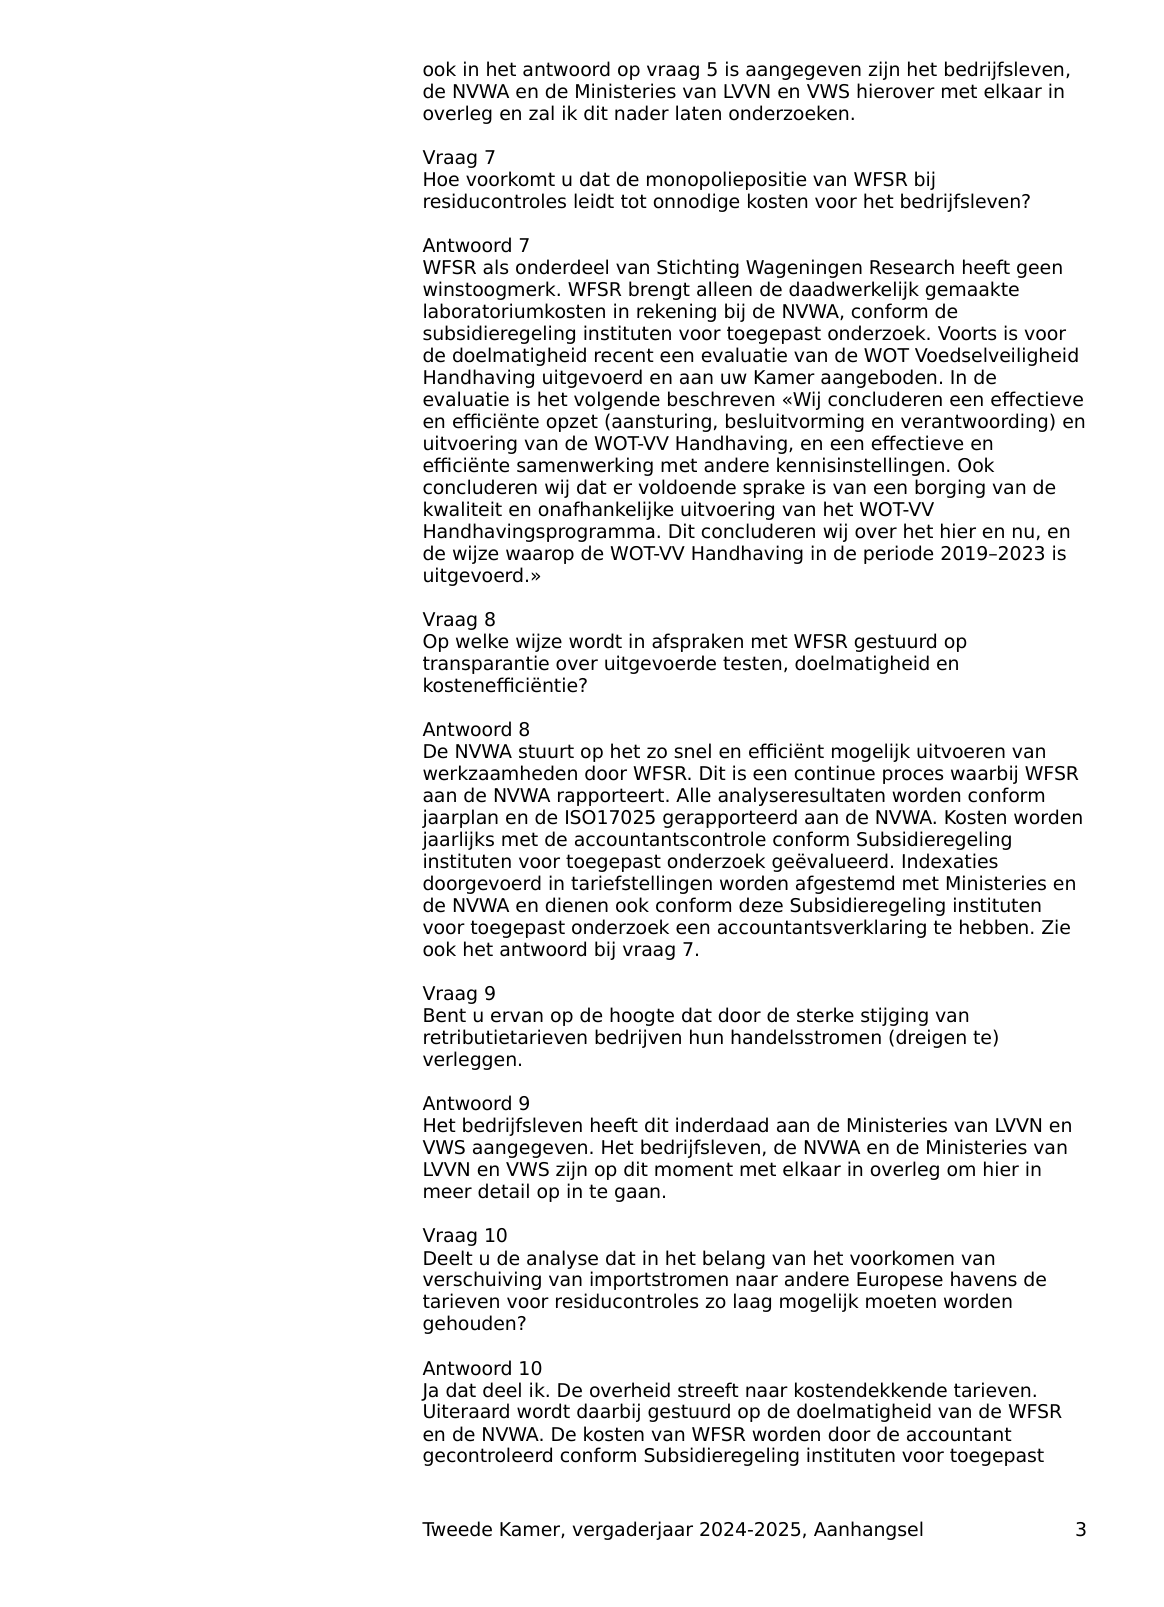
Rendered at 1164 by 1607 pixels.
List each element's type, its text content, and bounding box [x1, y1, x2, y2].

text Vraag 7 [422, 147, 1087, 169]
text Antwoord 7 [422, 235, 1087, 257]
text Deelt u de analyse dat in het belang van het voorkomen van verschuiving van importstromen naar andere Europese havens de tarieven voor residucontroles zo laag mogelijk moeten worden gehouden? [422, 1247, 1087, 1335]
text Bent u ervan op de hoogte dat door de sterke stijging van retributietarieven bedrijven hun handelsstromen (dreigen te) verleggen. [422, 1005, 1087, 1071]
text Antwoord 10 [422, 1357, 1087, 1379]
text Vraag 8 [422, 609, 1087, 631]
text Hoe voorkomt u dat de monopoliepositie van WFSR bij residucontroles leidt tot onnodige kosten voor het bedrijfsleven? [422, 169, 1087, 213]
text Vraag 10 [422, 1225, 1087, 1247]
text Antwoord 8 [422, 719, 1087, 741]
text De NVWA stuurt op het zo snel en efficiënt mogelijk uitvoeren van werkzaamheden door WFSR. Dit is een continue proces waarbij WFSR aan de NVWA rapporteert. Alle analyseresultaten worden conform jaarplan en de ISO17025 gerapporteerd aan de NVWA. Kosten worden jaarlijks met de accountantscontrole conform Subsidieregeling instituten voor toegepast onderzoek geëvalueerd. Indexaties doorgevoerd in tariefstellingen worden afgestemd met Ministeries en de NVWA en dienen ook conform deze Subsidieregeling instituten voor toegepast onderzoek een accountantsverklaring te hebben. Zie ook het antwoord bij vraag 7. [422, 741, 1087, 961]
text Het bedrijfsleven heeft dit inderdaad aan de Ministeries van LVVN en VWS aangegeven. Het bedrijfsleven, de NVWA en de Ministeries van LVVN en VWS zijn op dit moment met elkaar in overleg om hier in meer detail op in te gaan. [422, 1115, 1087, 1203]
text WFSR als onderdeel van Stichting Wageningen Research heeft geen winstoogmerk. WFSR brengt alleen de daadwerkelijk gemaakte laboratoriumkosten in rekening bij de NVWA, conform de subsidieregeling instituten voor toegepast onderzoek. Voorts is voor de doelmatigheid recent een evaluatie van de WOT Voedselveiligheid Handhaving uitgevoerd en aan uw Kamer aangeboden. In de evaluatie is het volgende beschreven «Wij concluderen een effectieve en efficiënte opzet (aansturing, besluitvorming en verantwoording) en uitvoering van de WOT-VV Handhaving, en een effectieve en efficiënte samenwerking met andere kennisinstellingen. Ook concluderen wij dat er voldoende sprake is van een borging van de kwaliteit en onafhankelijke uitvoering van het WOT-VV Handhavingsprogramma. Dit concluderen wij over het hier en nu, en de wijze waarop de WOT-VV Handhaving in de periode 2019–2023 is uitgevoerd.» [422, 257, 1087, 587]
text ook in het antwoord op vraag 5 is aangegeven zijn het bedrijfsleven, de NVWA en de Ministeries van LVVN en VWS hierover met elkaar in overleg en zal ik dit nader laten onderzoeken. [422, 59, 1087, 125]
text Antwoord 9 [422, 1093, 1087, 1115]
text Op welke wijze wordt in afspraken met WFSR gestuurd op transparantie over uitgevoerde testen, doelmatigheid en kostenefficiëntie? [422, 631, 1087, 697]
text Ja dat deel ik. De overheid streeft naar kostendekkende tarieven. Uiteraard wordt daarbij gestuurd op de doelmatigheid van de WFSR en de NVWA. De kosten van WFSR worden door de accountant gecontroleerd conform Subsidieregeling instituten voor toegepast [422, 1379, 1087, 1467]
text Vraag 9 [422, 983, 1087, 1005]
